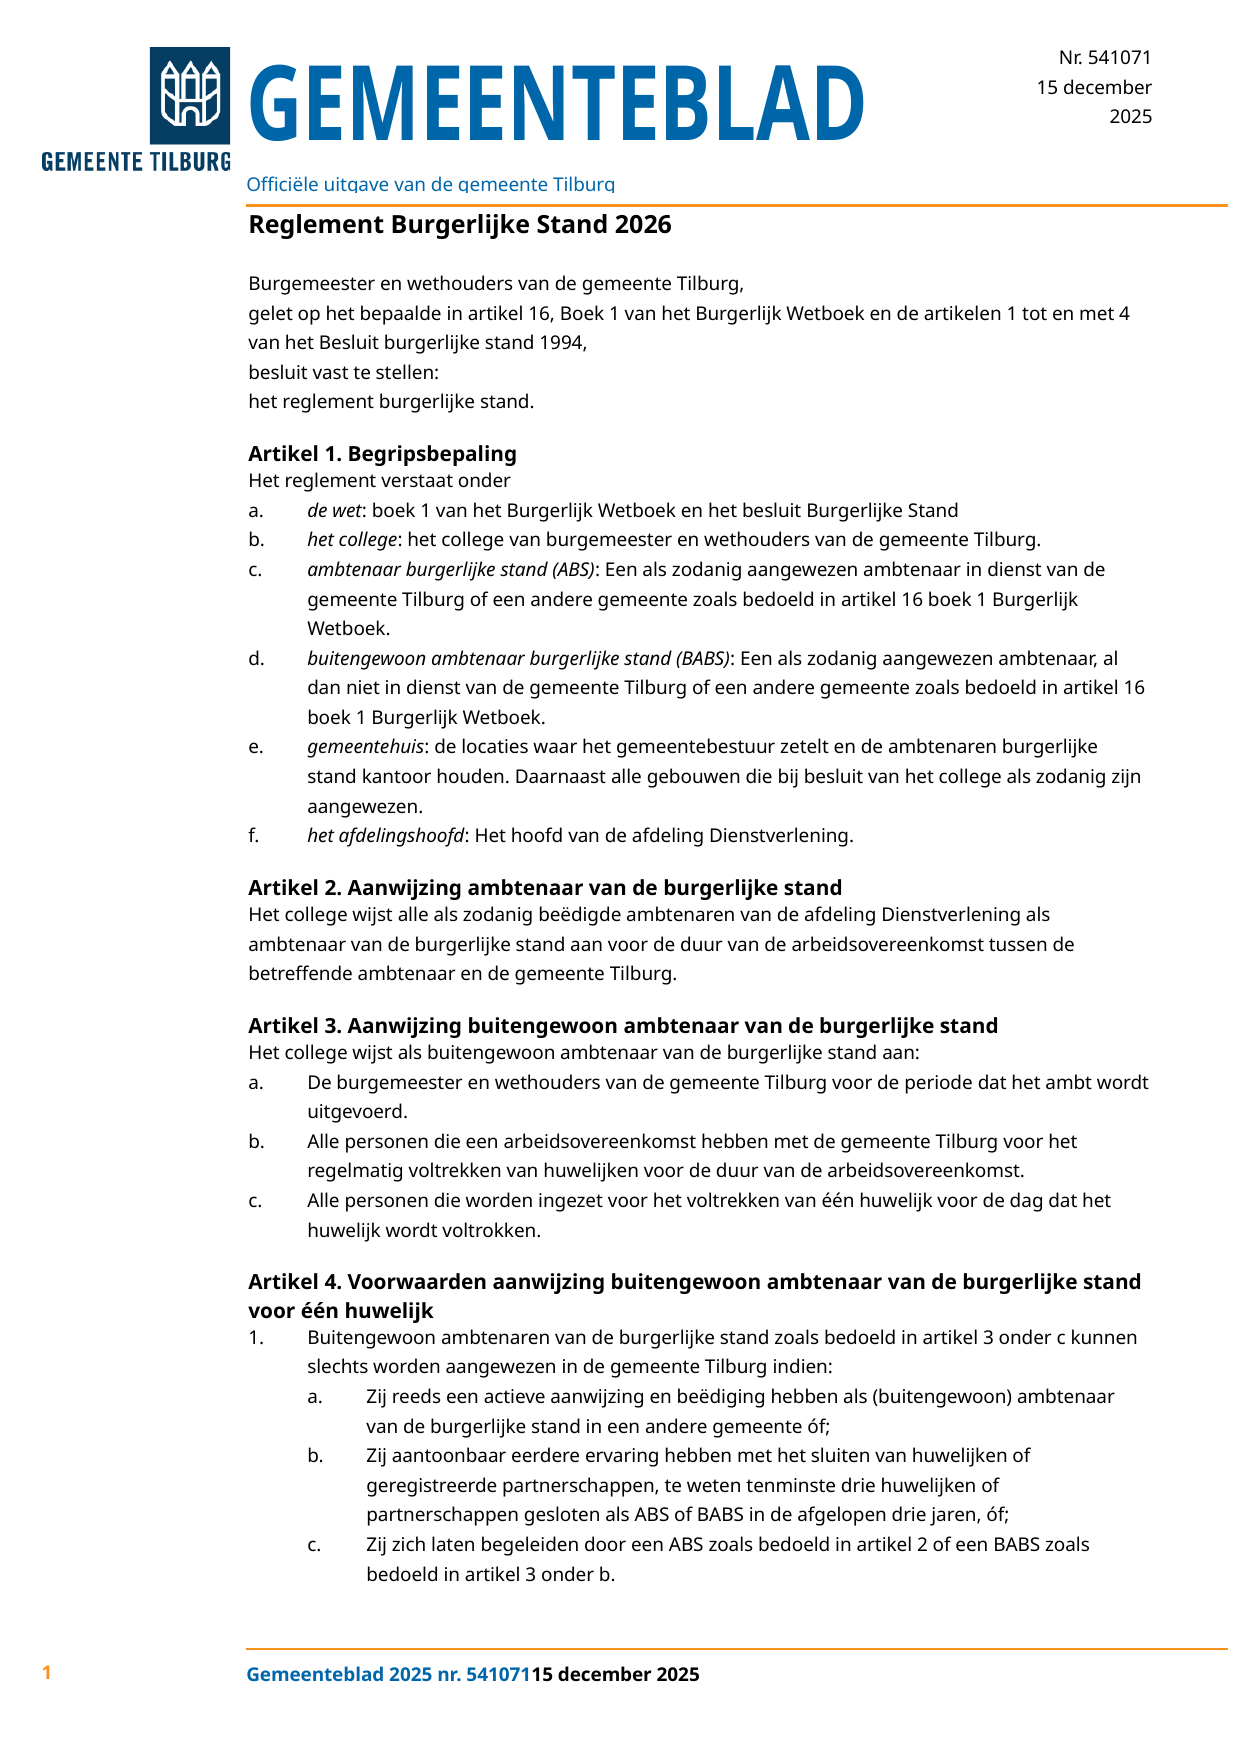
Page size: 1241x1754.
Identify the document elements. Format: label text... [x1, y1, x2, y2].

text Artikel 3. Aanwijzing buitengewoon ambtenaar van de burgerlijke stand [248, 1011, 1152, 1039]
list de wet: boek 1 van het Burgerlijk Wetboek en het besluit Burgerlijke Stand [248, 497, 1152, 523]
list buitengewoon ambtenaar burgerlijke stand (BABS): Een als zodanig aangewezen ambtenaar, al dan niet in dienst van de gemeente Tilburg of een andere gemeente zoals bedoeld in artikel 16 boek 1 Burgerlijk Wetboek. [248, 645, 1152, 730]
list het afdelingshoofd: Het hoofd van de afdeling Dienstverlening. [248, 822, 1152, 848]
list het college: het college van burgemeester en wethouders van de gemeente Tilburg. [248, 527, 1152, 552]
text Burgemeester en wethouders van de gemeente Tilburg, [248, 270, 1152, 296]
text Het reglement verstaat onder [248, 467, 1152, 493]
list Alle personen die een arbeidsovereenkomst hebben met de gemeente Tilburg voor het regelmatig voltrekken van huwelijken voor de duur van de arbeidsovereenkomst. [248, 1128, 1152, 1183]
text Artikel 2. Aanwijzing ambtenaar van de burgerlijke stand [248, 873, 1152, 901]
text gelet op het bepaalde in artikel 16, Boek 1 van het Burgerlijk Wetboek en de artikelen 1 tot en met 4 van het Besluit burgerlijke stand 1994, [248, 300, 1152, 355]
list Alle personen die worden ingezet voor het voltrekken van één huwelijk voor de dag dat het huwelijk wordt voltrokken. [248, 1187, 1152, 1243]
list Zij reeds een actieve aanwijzing en beëdiging hebben als (buitengewoon) ambtenaar van de burgerlijke stand in een andere gemeente óf; [307, 1383, 1152, 1439]
picture [41, 47, 231, 172]
list ambtenaar burgerlijke stand (ABS): Een als zodanig aangewezen ambtenaar in dienst van de gemeente Tilburg of een andere gemeente zoals bedoeld in artikel 16 boek 1 Burgerlijk Wetboek. [248, 556, 1152, 641]
list gemeentehuis: de locaties waar het gemeentebestuur zetelt en de ambtenaren burgerlijke stand kantoor houden. Daarnaast alle gebouwen die bij besluit van het college als zodanig zijn aangewezen. [248, 734, 1152, 819]
text Het college wijst alle als zodanig beëdigde ambtenaren van de afdeling Dienstverlening als ambtenaar van de burgerlijke stand aan voor de duur van de arbeidsovereenkomst tussen de betreffende ambtenaar en de gemeente Tilburg. [248, 901, 1152, 986]
list Zij aantoonbaar eerdere ervaring hebben met het sluiten van huwelijken of geregistreerde partnerschappen, te weten tenminste drie huwelijken of partnerschappen gesloten als ABS of BABS in de afgelopen drie jaren, óf; [307, 1442, 1152, 1527]
text besluit vast te stellen: [248, 359, 1152, 385]
text Het college wijst als buitengewoon ambtenaar van de burgerlijke stand aan: [248, 1039, 1152, 1065]
list Buitengewoon ambtenaren van de burgerlijke stand zoals bedoeld in artikel 3 onder c kunnen slechts worden aangewezen in de gemeente Tilburg indien: [248, 1324, 1152, 1379]
list De burgemeester en wethouders van de gemeente Tilburg voor de periode dat het ambt wordt uitgevoerd. [248, 1069, 1152, 1124]
list Zij zich laten begeleiden door een ABS zoals bedoeld in artikel 2 of een BABS zoals bedoeld in artikel 3 onder b. [307, 1531, 1152, 1587]
text Reglement Burgerlijke Stand 2026 [248, 207, 1152, 241]
text het reglement burgerlijke stand. [248, 389, 1152, 414]
text Artikel 1. Begripsbepaling [248, 439, 1152, 467]
text Artikel 4. Voorwaarden aanwijzing buitengewoon ambtenaar van de burgerlijke stand voor één huwelijk [248, 1267, 1152, 1324]
